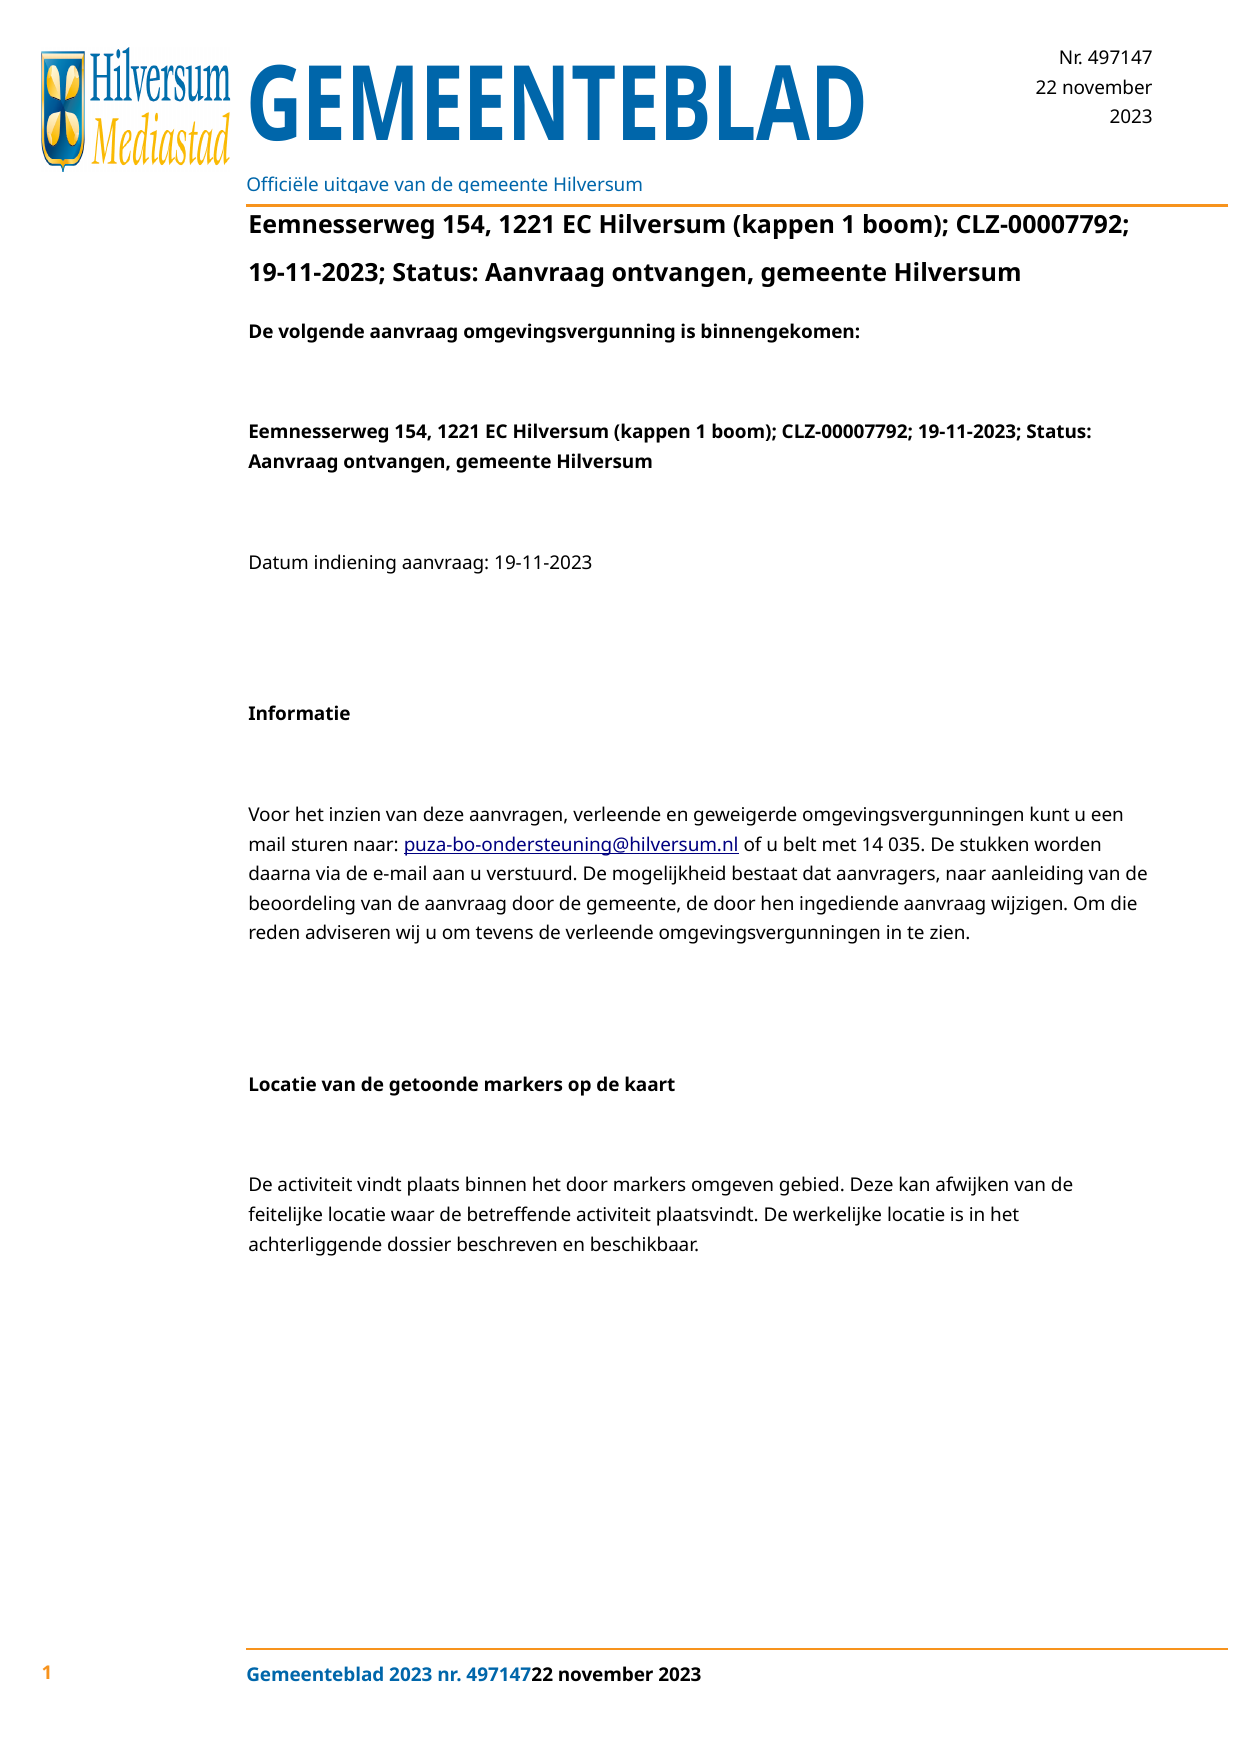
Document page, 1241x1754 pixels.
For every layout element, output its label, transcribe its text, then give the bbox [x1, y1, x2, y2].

picture [41, 47, 231, 172]
text Eemnesserweg 154, 1221 EC Hilversum (kappen 1 boom); CLZ-00007792; 19-11-2023; Status: Aanvraag ontvangen, gemeente Hilversum [248, 207, 1152, 288]
text De volgende aanvraag omgevingsvergunning is binnengekomen: [248, 318, 1152, 344]
text Voor het inzien van deze aanvragen, verleende en geweigerde omgevingsvergunningen kunt u een mail sturen naar: puza-bo-ondersteuning@hilversum.nl of u belt met 14 035. De stukken worden daarna via de e-mail aan u verstuurd. De mogelijkheid bestaat dat aanvragers, naar aanleiding van de beoordeling van de aanvraag door de gemeente, de door hen ingediende aanvraag wijzigen. Om die reden adviseren wij u om tevens de verleende omgevingsvergunningen in te zien. [248, 801, 1152, 945]
text Datum indiening aanvraag: 19-11-2023 [248, 549, 1152, 575]
text Informatie [248, 700, 1152, 726]
text De activiteit vindt plaats binnen het door markers omgeven gebied. Deze kan afwijken van de feitelijke locatie waar de betreffende activiteit plaatsvindt. De werkelijke locatie is in het achterliggende dossier beschreven en beschikbaar. [248, 1172, 1152, 1257]
text Locatie van de getoonde markers op de kaart [248, 1071, 1152, 1097]
text Eemnesserweg 154, 1221 EC Hilversum (kappen 1 boom); CLZ-00007792; 19-11-2023; Status: Aanvraag ontvangen, gemeente Hilversum [248, 419, 1152, 474]
